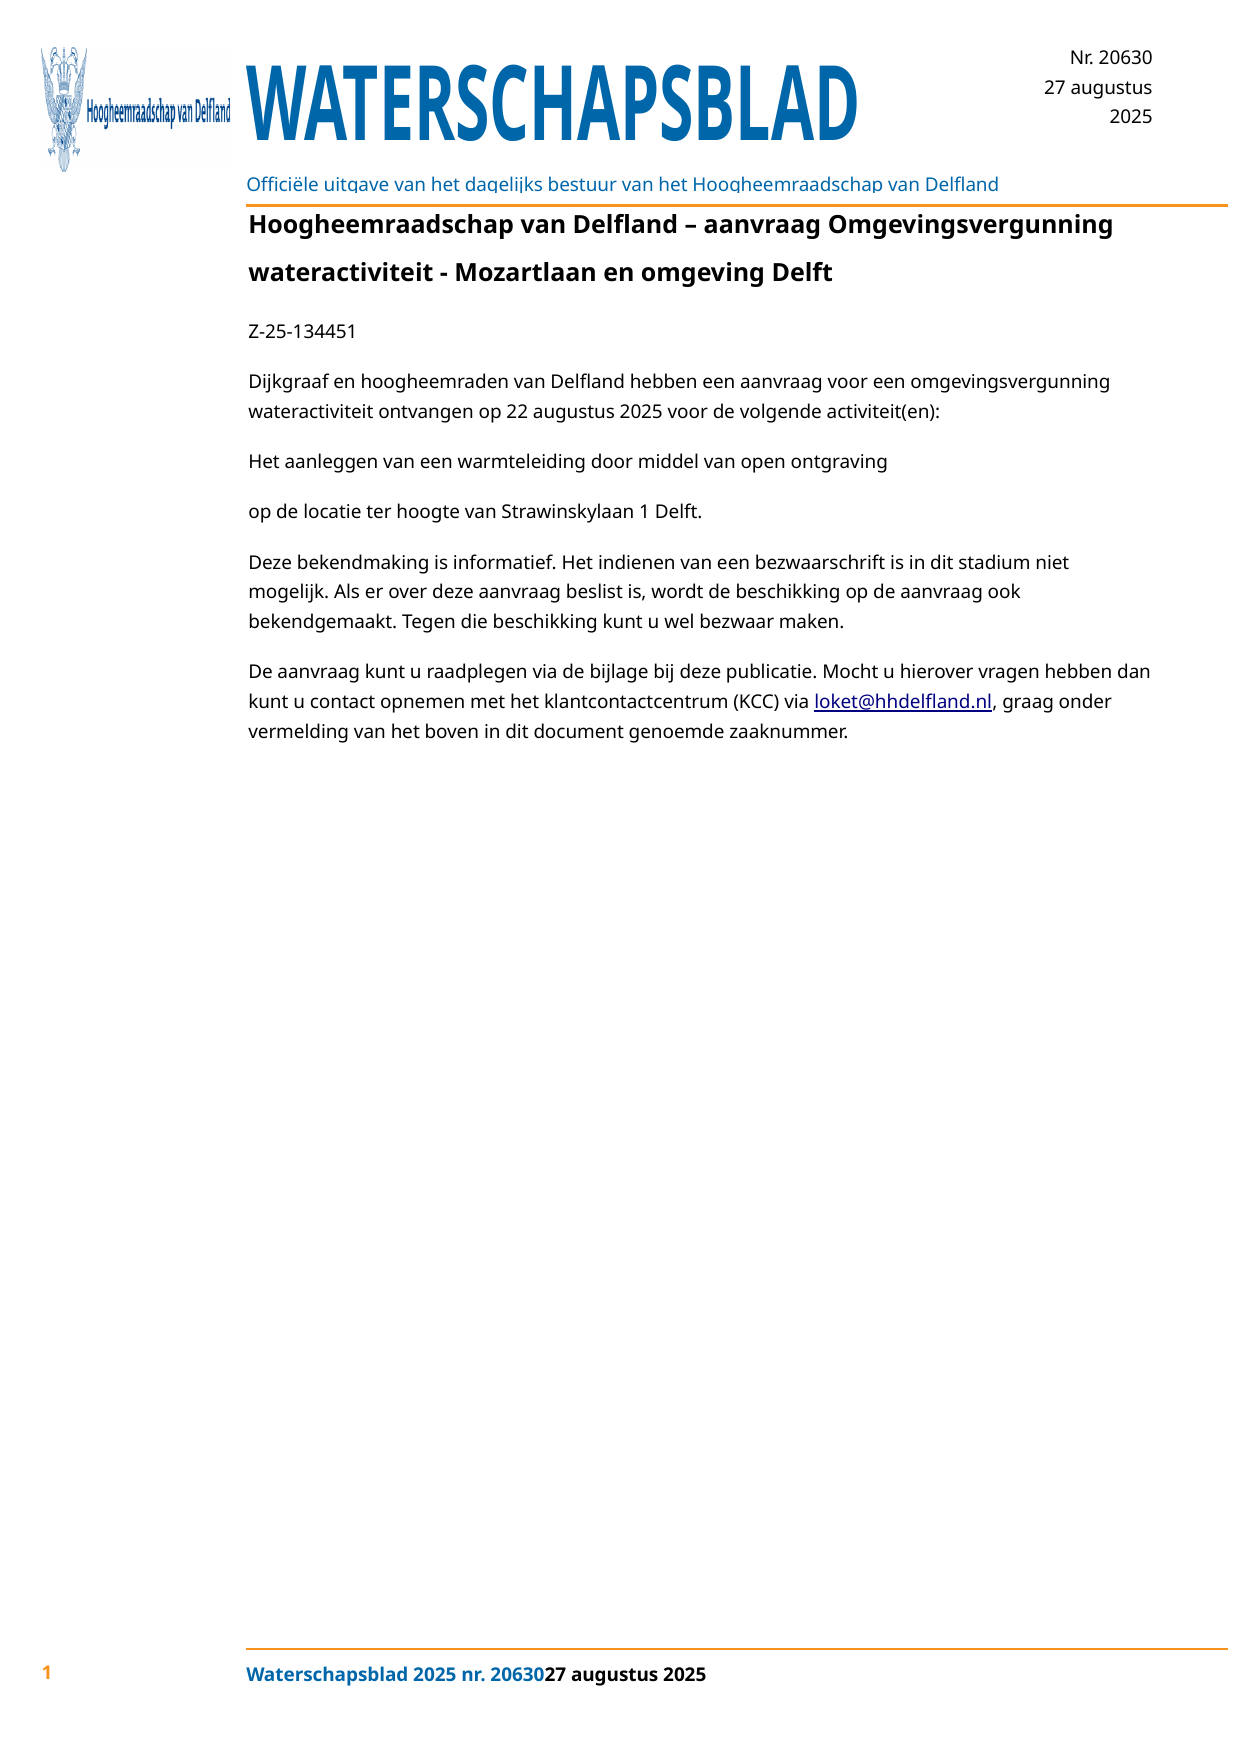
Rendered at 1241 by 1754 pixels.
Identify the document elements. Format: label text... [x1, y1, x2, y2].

text Deze bekendmaking is informatief. Het indienen van een bezwaarschrift is in dit stadium niet mogelijk. Als er over deze aanvraag beslist is, wordt de beschikking op de aanvraag ook bekendgemaakt. Tegen die beschikking kunt u wel bezwaar maken. [248, 549, 1152, 634]
text De aanvraag kunt u raadplegen via de bijlage bij deze publicatie. Mocht u hierover vragen hebben dan kunt u contact opnemen met het klantcontactcentrum (KCC) via loket@hhdelfland.nl, graag onder vermelding van het boven in dit document genoemde zaaknummer. [248, 659, 1152, 744]
text Z-25-134451 [248, 318, 1152, 344]
text Dijkgraaf en hoogheemraden van Delfland hebben een aanvraag voor een omgevingsvergunning wateractiviteit ontvangen op 22 augustus 2025 voor de volgende activiteit(en): [248, 368, 1152, 424]
text Het aanleggen van een warmteleiding door middel van open ontgraving [248, 448, 1152, 474]
text op de locatie ter hoogte van Strawinskylaan 1 Delft. [248, 499, 1152, 524]
picture [41, 47, 231, 172]
text Hoogheemraadschap van Delfland – aanvraag Omgevingsvergunning wateractiviteit - Mozartlaan en omgeving Delft [248, 207, 1152, 288]
